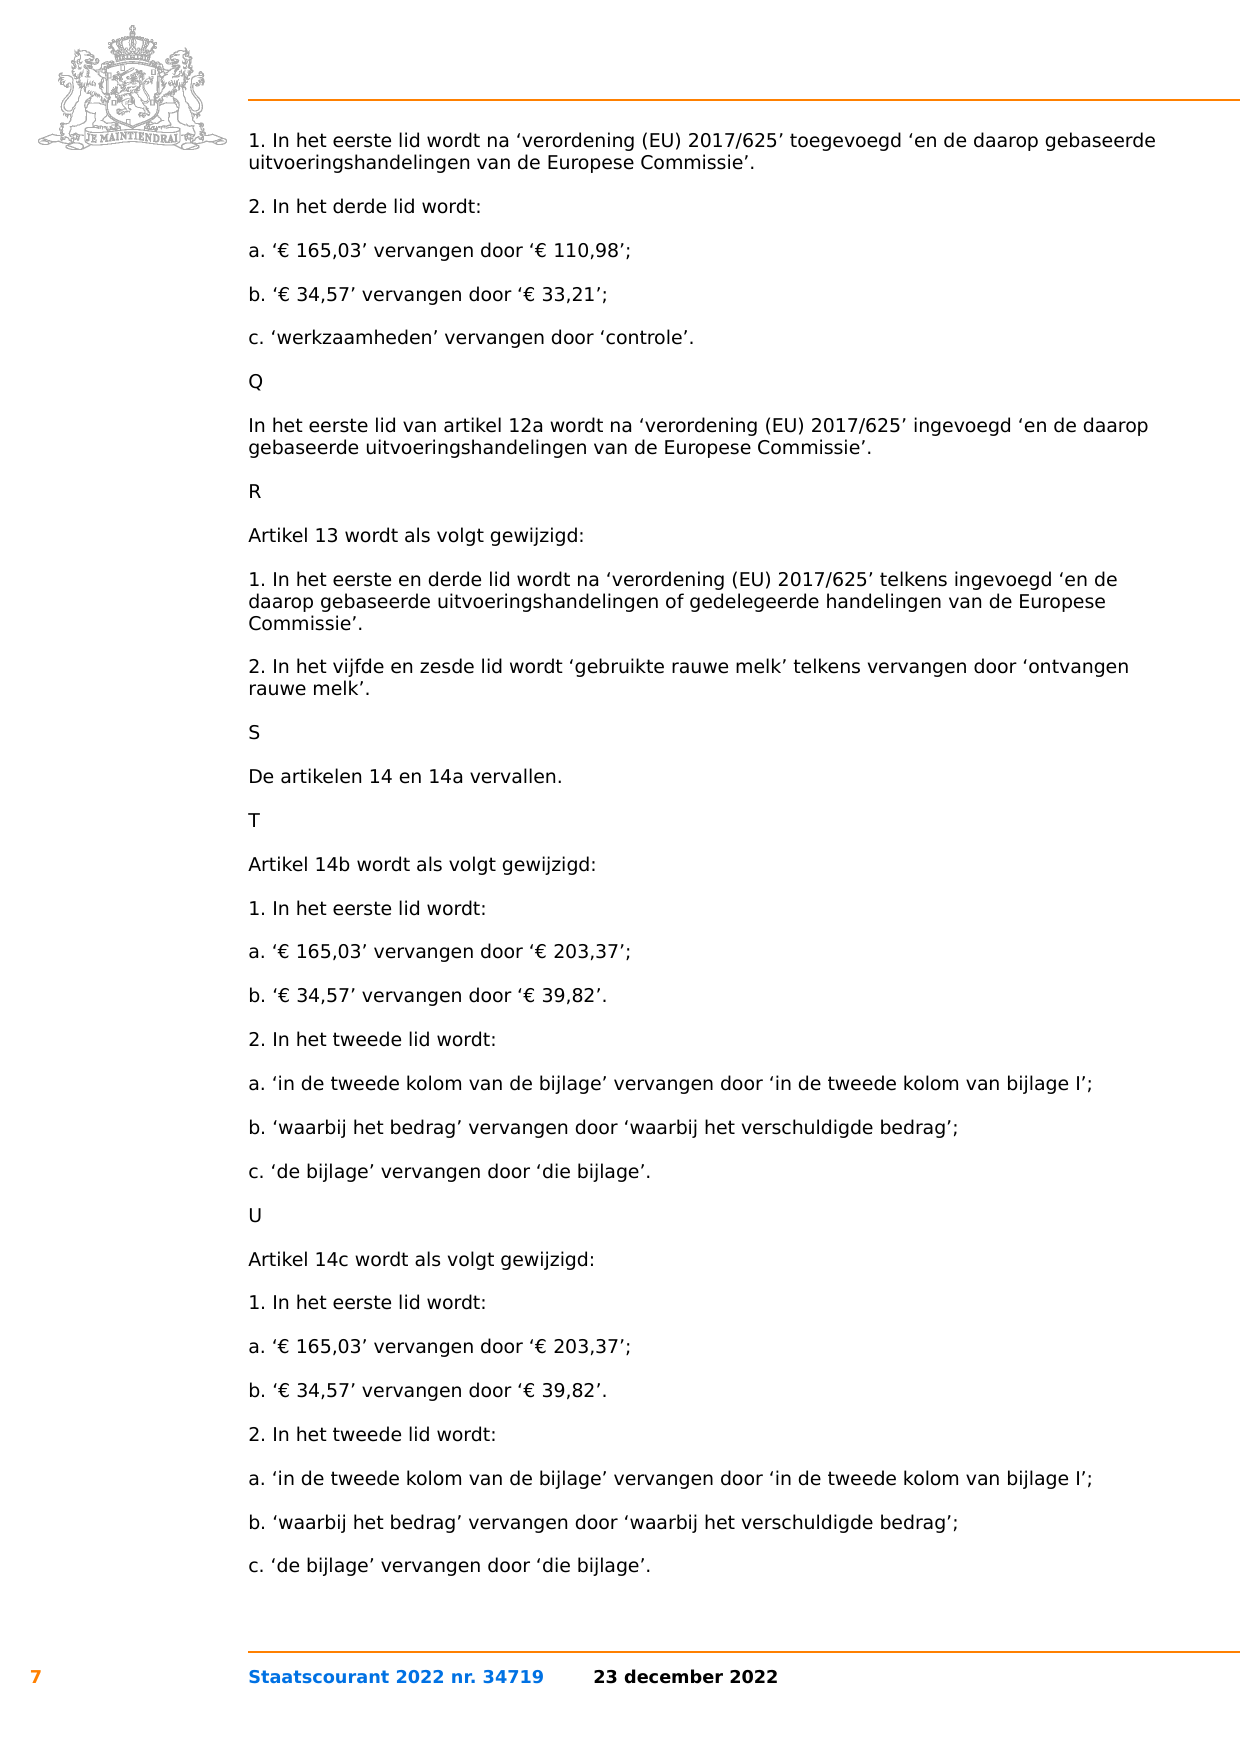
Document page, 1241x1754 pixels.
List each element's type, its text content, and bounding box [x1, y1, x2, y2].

text b. ‘waarbij het bedrag’ vervangen door ‘waarbij het verschuldigde bedrag’; [248, 1117, 1163, 1139]
text 1. In het eerste lid wordt na ‘verordening (EU) 2017/625’ toegevoegd ‘en de daarop gebaseerde uitvoeringshandelingen van de Europese Commissie’. [248, 130, 1163, 174]
text Q [248, 371, 1163, 393]
text a. ‘€ 165,03’ vervangen door ‘€ 203,37’; [248, 1336, 1163, 1358]
text c. ‘werkzaamheden’ vervangen door ‘controle’. [248, 327, 1163, 349]
text De artikelen 14 en 14a vervallen. [248, 766, 1163, 788]
text 1. In het eerste lid wordt: [248, 1292, 1163, 1314]
text T [248, 810, 1163, 832]
text 1. In het eerste en derde lid wordt na ‘verordening (EU) 2017/625’ telkens ingevoegd ‘en de daarop gebaseerde uitvoeringshandelingen of gedelegeerde handelingen van de Europese Commissie’. [248, 568, 1163, 634]
text 2. In het derde lid wordt: [248, 196, 1163, 218]
picture [38, 25, 227, 150]
text In het eerste lid van artikel 12a wordt na ‘verordening (EU) 2017/625’ ingevoegd ‘en de daarop gebaseerde uitvoeringshandelingen van de Europese Commissie’. [248, 415, 1163, 459]
text 2. In het tweede lid wordt: [248, 1424, 1163, 1446]
text R [248, 481, 1163, 503]
text b. ‘waarbij het bedrag’ vervangen door ‘waarbij het verschuldigde bedrag’; [248, 1512, 1163, 1533]
text a. ‘€ 165,03’ vervangen door ‘€ 110,98’; [248, 239, 1163, 262]
text Artikel 14c wordt als volgt gewijzigd: [248, 1248, 1163, 1270]
text c. ‘de bijlage’ vervangen door ‘die bijlage’. [248, 1555, 1163, 1577]
text b. ‘€ 34,57’ vervangen door ‘€ 39,82’. [248, 985, 1163, 1007]
text 2. In het vijfde en zesde lid wordt ‘gebruikte rauwe melk’ telkens vervangen door ‘ontvangen rauwe melk’. [248, 656, 1163, 700]
text c. ‘de bijlage’ vervangen door ‘die bijlage’. [248, 1161, 1163, 1183]
text a. ‘in de tweede kolom van de bijlage’ vervangen door ‘in de tweede kolom van bijlage I’; [248, 1468, 1163, 1490]
text U [248, 1204, 1163, 1227]
text a. ‘in de tweede kolom van de bijlage’ vervangen door ‘in de tweede kolom van bijlage I’; [248, 1073, 1163, 1095]
text a. ‘€ 165,03’ vervangen door ‘€ 203,37’; [248, 941, 1163, 963]
text Artikel 14b wordt als volgt gewijzigd: [248, 854, 1163, 876]
text Artikel 13 wordt als volgt gewijzigd: [248, 525, 1163, 547]
text 2. In het tweede lid wordt: [248, 1029, 1163, 1051]
text S [248, 722, 1163, 744]
text b. ‘€ 34,57’ vervangen door ‘€ 39,82’. [248, 1380, 1163, 1402]
text 1. In het eerste lid wordt: [248, 898, 1163, 919]
text b. ‘€ 34,57’ vervangen door ‘€ 33,21’; [248, 283, 1163, 305]
